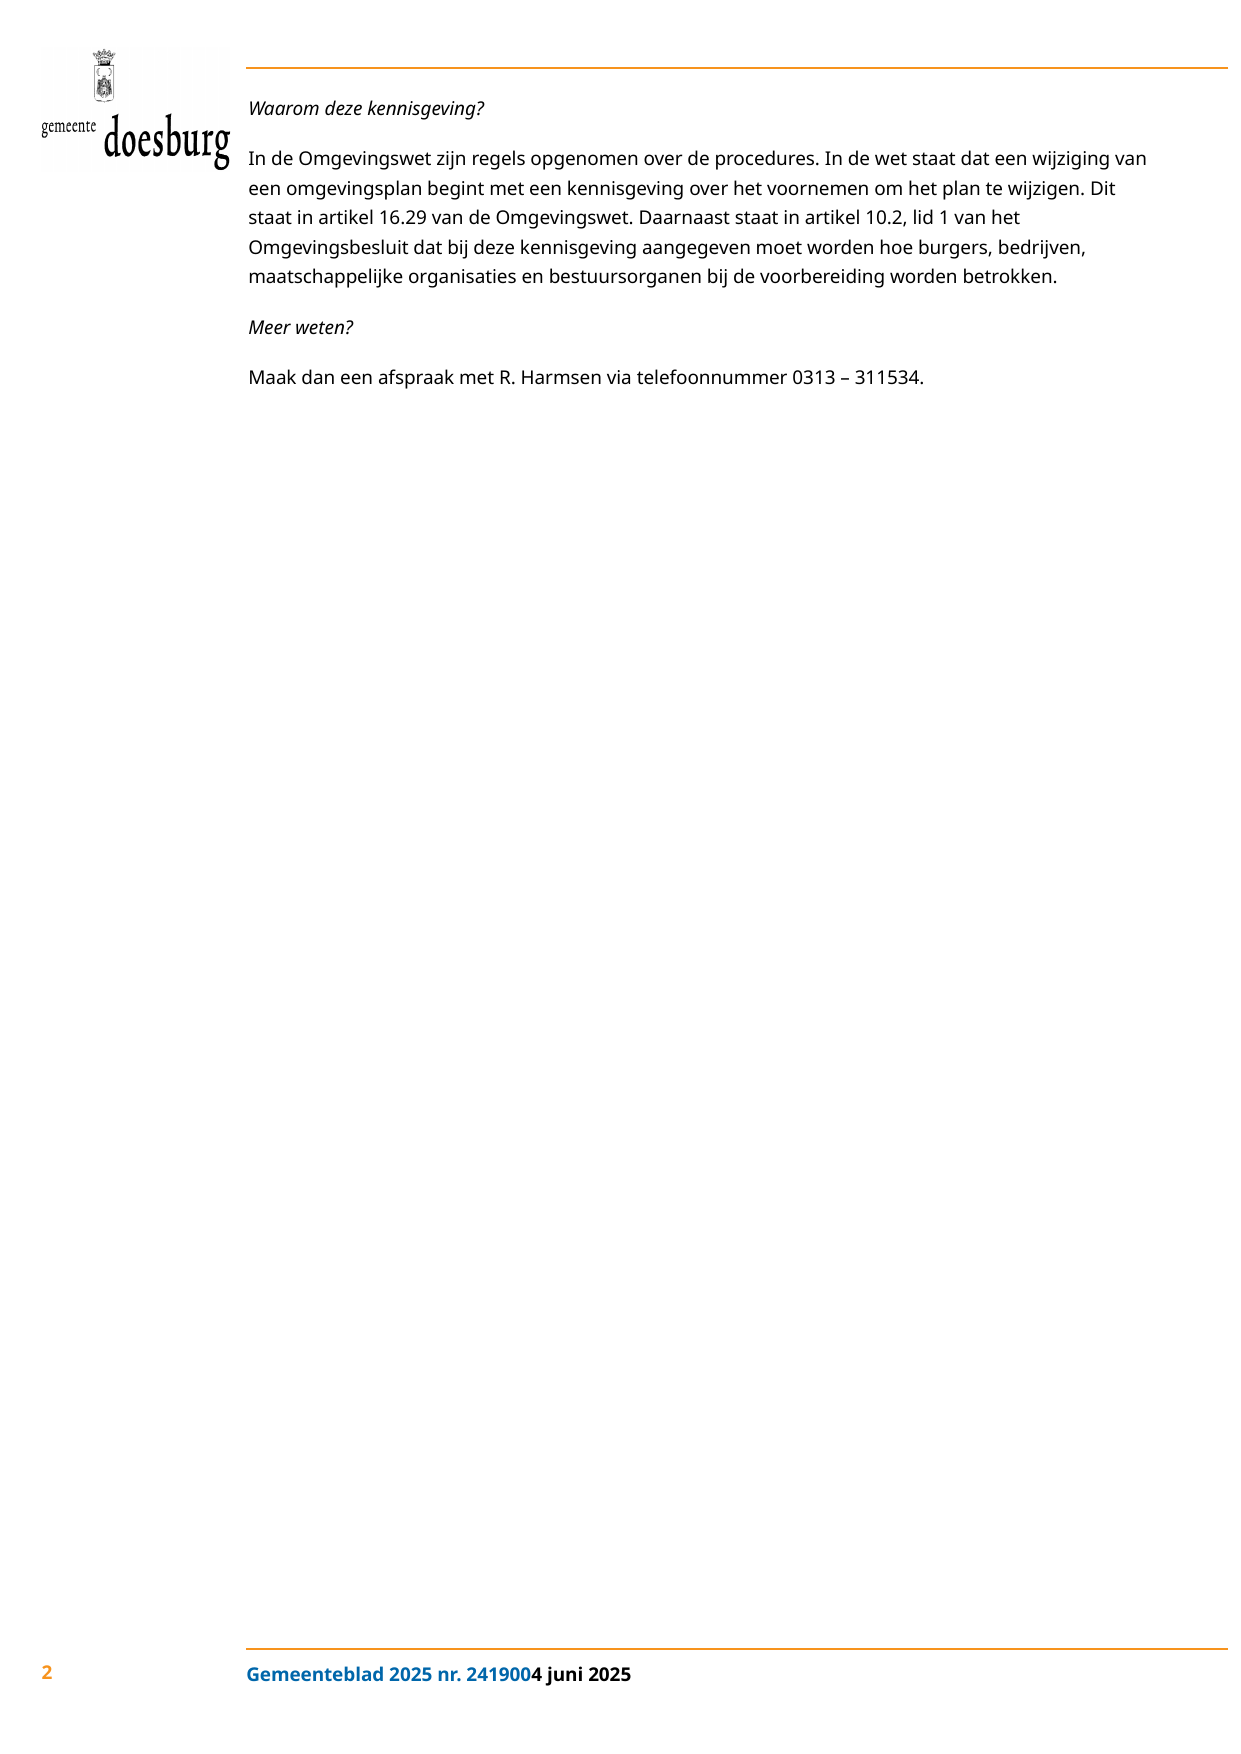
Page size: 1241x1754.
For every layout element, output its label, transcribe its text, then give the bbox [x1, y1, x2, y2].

text Meer weten? [248, 314, 1152, 340]
text Maak dan een afspraak met R. Harmsen via telefoonnummer 0313 – 311534. [248, 364, 1152, 390]
text Waarom deze kennisgeving? [248, 95, 1152, 121]
text In de Omgevingswet zijn regels opgenomen over de procedures. In de wet staat dat een wijziging van een omgevingsplan begint met een kennisgeving over het voornemen om het plan te wijzigen. Dit staat in artikel 16.29 van de Omgevingswet. Daarnaast staat in artikel 10.2, lid 1 van het Omgevingsbesluit dat bij deze kennisgeving aangegeven moet worden hoe burgers, bedrijven, maatschappelijke organisaties en bestuursorganen bij de voorbereiding worden betrokken. [248, 145, 1152, 289]
picture [41, 47, 231, 172]
